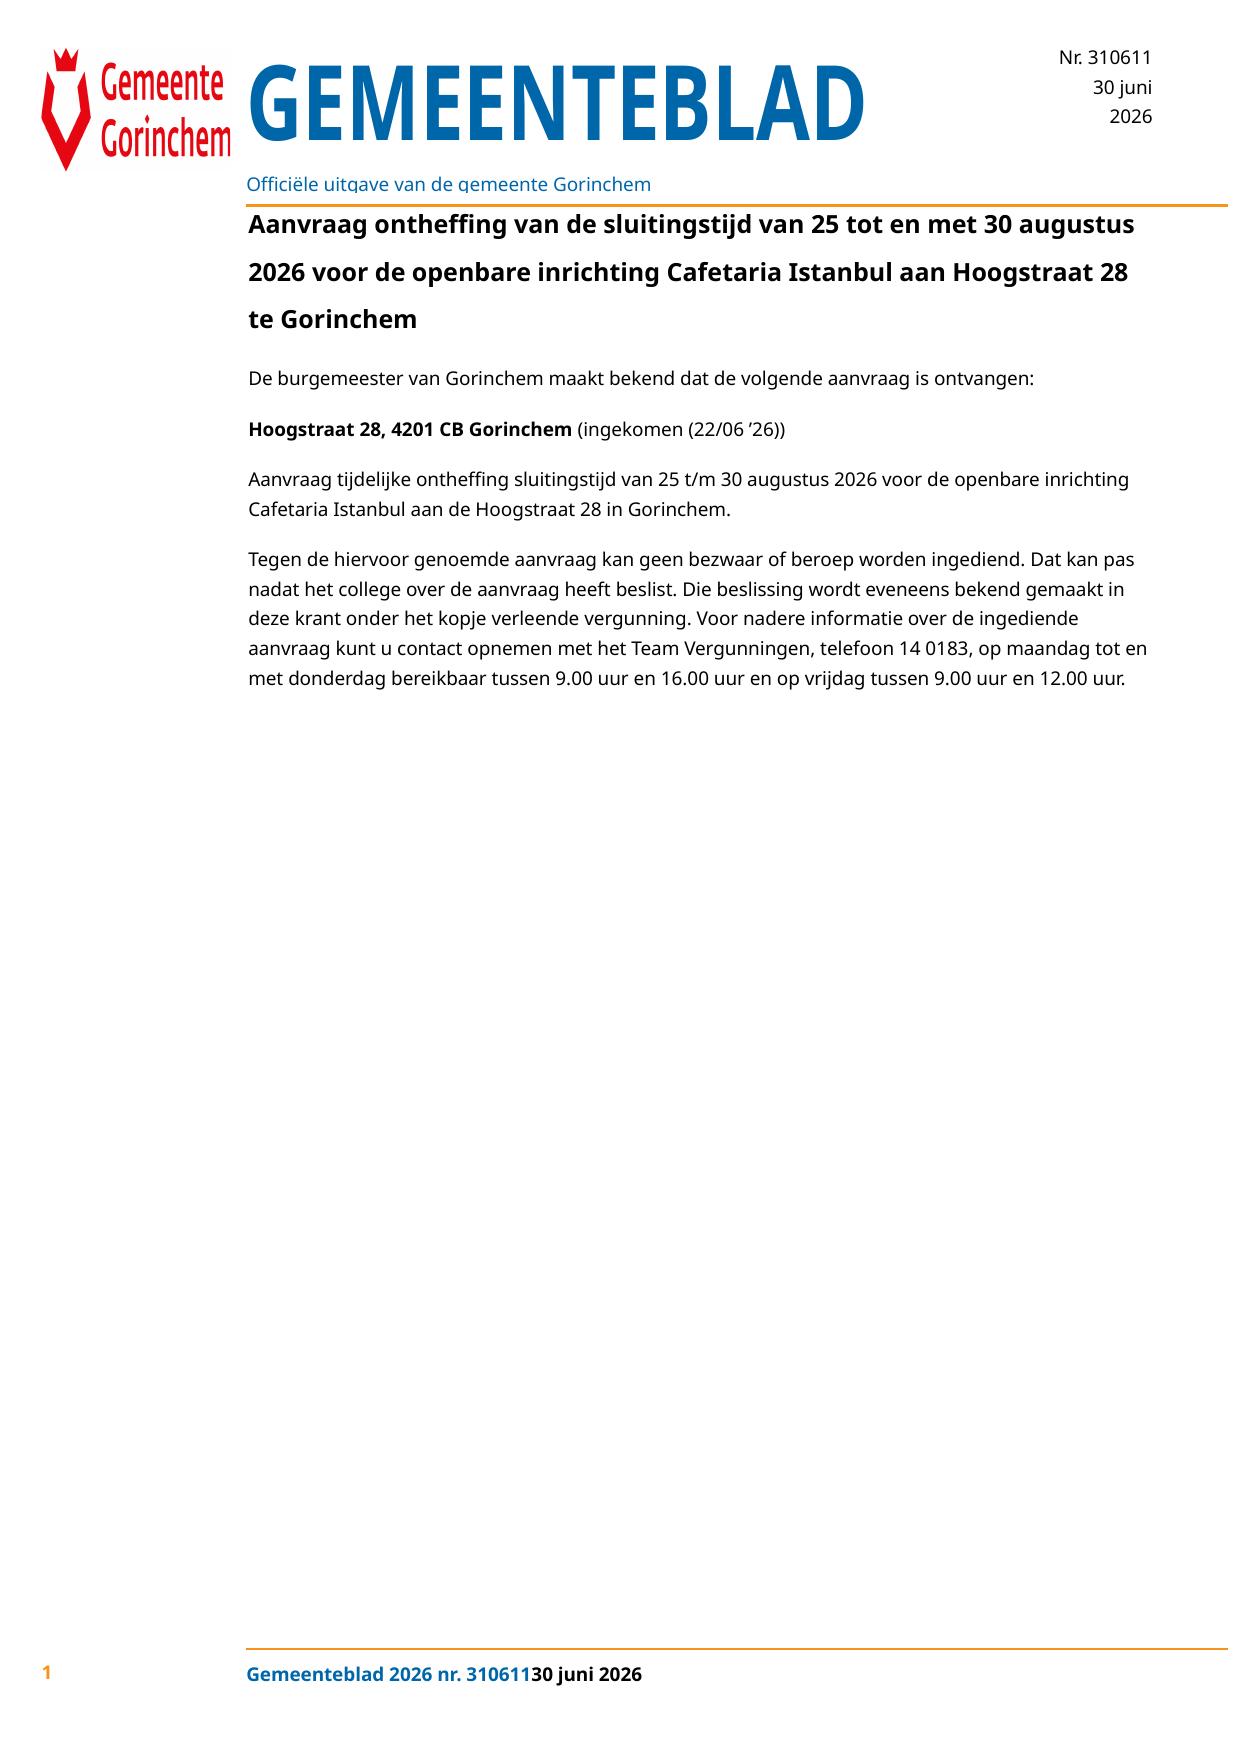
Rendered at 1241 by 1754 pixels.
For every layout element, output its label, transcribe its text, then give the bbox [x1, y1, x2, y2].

text Hoogstraat 28, 4201 CB Gorinchem (ingekomen (22/06 ’26)) [248, 416, 1152, 442]
text De burgemeester van Gorinchem maakt bekend dat de volgende aanvraag is ontvangen: [248, 366, 1152, 391]
picture [41, 47, 231, 172]
text Aanvraag ontheffing van de sluitingstijd van 25 tot en met 30 augustus 2026 voor de openbare inrichting Cafetaria Istanbul aan Hoogstraat 28 te Gorinchem [248, 207, 1152, 336]
text Tegen de hiervoor genoemde aanvraag kan geen bezwaar of beroep worden ingediend. Dat kan pas nadat het college over de aanvraag heeft beslist. Die beslissing wordt eveneens bekend gemaakt in deze krant onder het kopje verleende vergunning. Voor nadere informatie over de ingediende aanvraag kunt u contact opnemen met het Team Vergunningen, telefoon 14 0183, op maandag tot en met donderdag bereikbaar tussen 9.00 uur en 16.00 uur en op vrijdag tussen 9.00 uur en 12.00 uur. [248, 546, 1152, 690]
text Aanvraag tijdelijke ontheffing sluitingstijd van 25 t/m 30 augustus 2026 voor de openbare inrichting Cafetaria Istanbul aan de Hoogstraat 28 in Gorinchem. [248, 466, 1152, 522]
